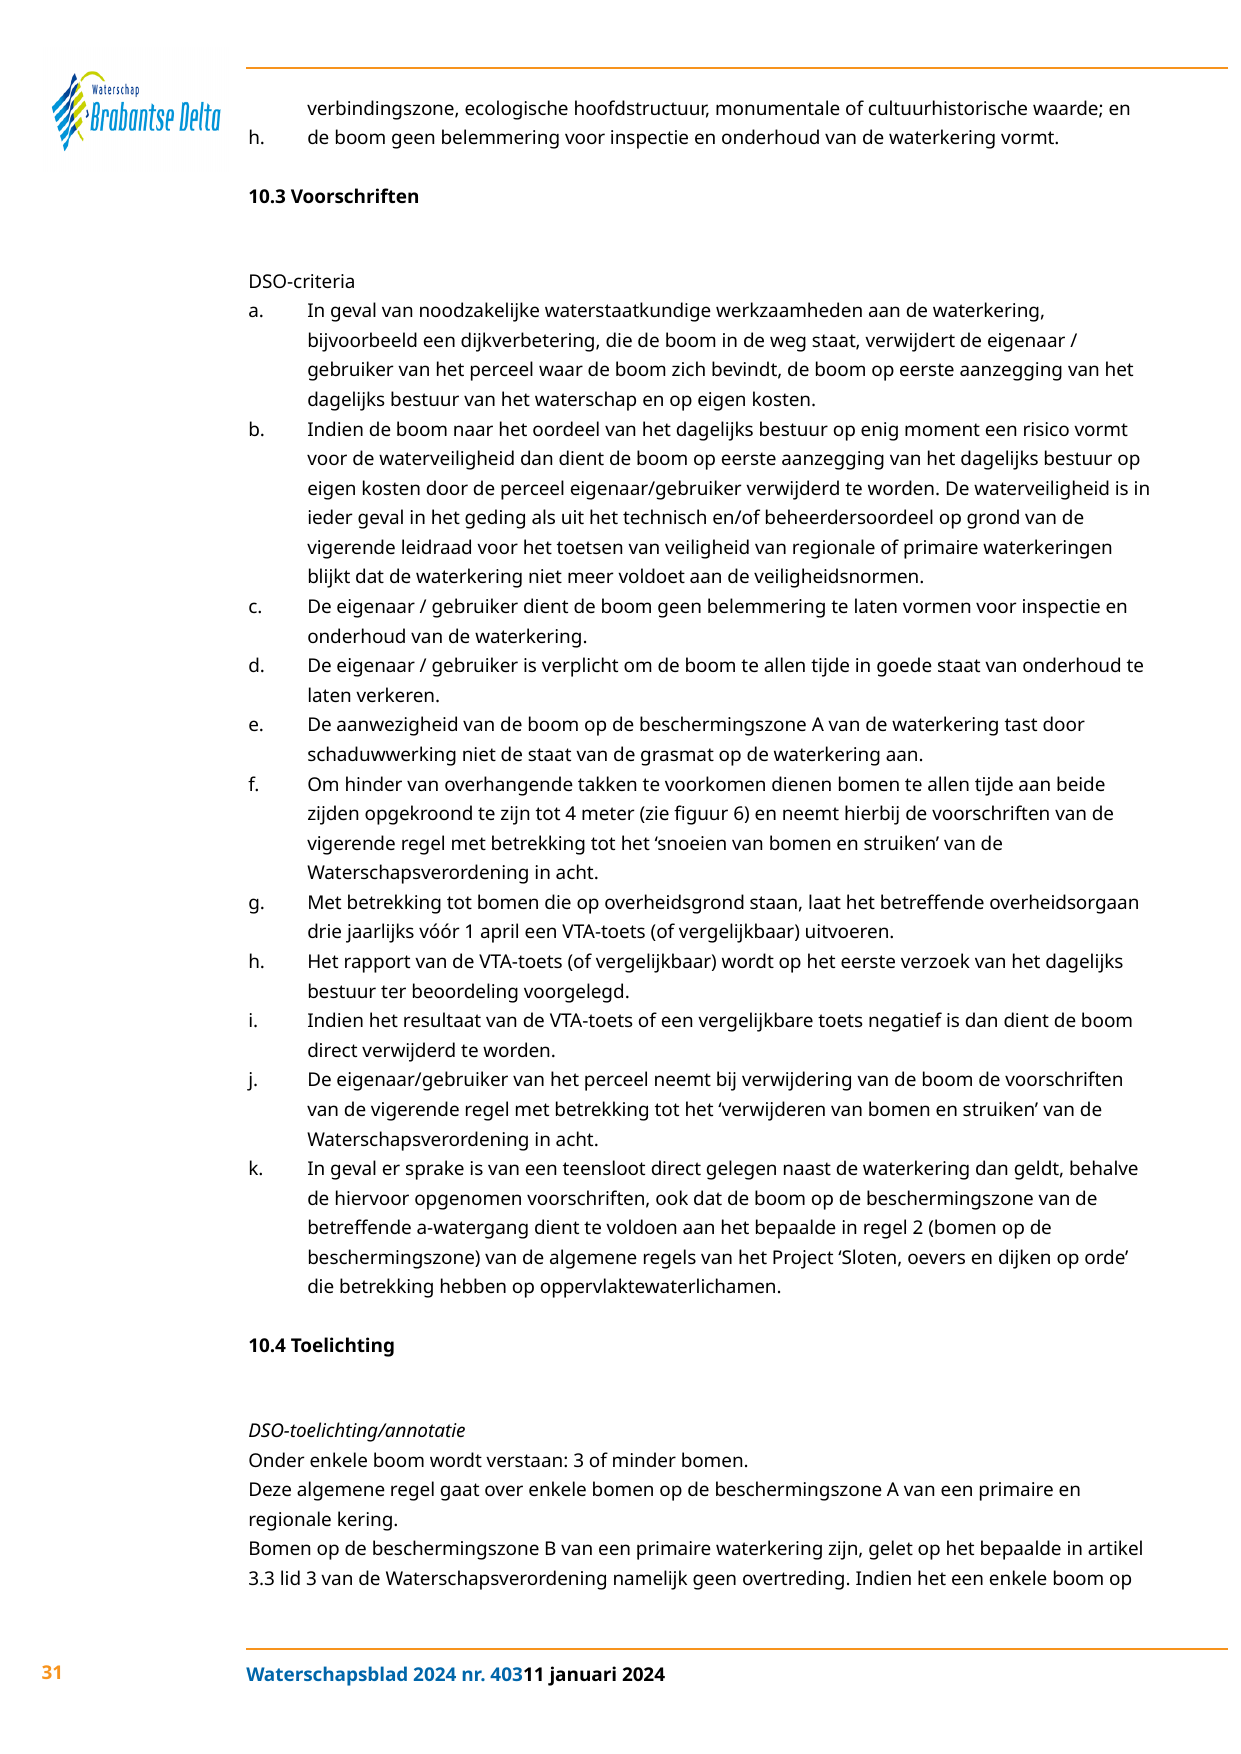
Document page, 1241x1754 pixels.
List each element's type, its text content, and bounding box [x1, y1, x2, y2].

table_header verbindingszone, ecologische hoofdstructuur, monumentale of cultuurhistorische waarde; en de boom geen belemmering voor inspectie en onderhoud van de waterkering vormt. [248, 95, 1152, 180]
text 10.4 Toelichting [248, 1332, 1152, 1358]
picture [41, 47, 231, 172]
table_header DSO-toelichting/annotatie Onder enkele boom wordt verstaan: 3 of minder bomen. Deze algemene regel gaat over enkele bomen op de beschermingszone A van een primaire en regionale kering. Bomen op de beschermingszone B van een primaire waterkering zijn, gelet op het bepaalde in artikel 3.3 lid 3 van de Waterschapsverordening namelijk geen overtreding. Indien het een enkele boom op [248, 1417, 1152, 1591]
text 10.3 Voorschriften [248, 183, 1152, 209]
table_header DSO-criteria In geval van noodzakelijke waterstaatkundige werkzaamheden aan de waterkering, bijvoorbeeld een dijkverbetering, die de boom in de weg staat, verwijdert de eigenaar / gebruiker van het perceel waar de boom zich bevindt, de boom op eerste aanzegging van het dagelijks bestuur van het waterschap en op eigen kosten. Indien de boom naar het oordeel van het dagelijks bestuur op enig moment een risico vormt voor de waterveiligheid dan dient de boom op eerste aanzegging van het dagelijks bestuur op eigen kosten door de perceel eigenaar/gebruiker verwijderd te worden. De waterveiligheid is in ieder geval in het geding als uit het technisch en/of beheerdersoordeel op grond van de vigerende leidraad voor het toetsen van veiligheid van regionale of primaire waterkeringen blijkt dat de waterkering niet meer voldoet aan de veiligheidsnormen. De eigenaar / gebruiker dient de boom geen belemmering te laten vormen voor inspectie en onderhoud van de waterkering. De eigenaar / gebruiker is verplicht om de boom te allen tijde in goede staat van onderhoud te laten verkeren. De aanwezigheid van de boom op de beschermingszone A van de waterkering tast door schaduwwerking niet de staat van de grasmat op de waterkering aan. Om hinder van overhangende takken te voorkomen dienen bomen te allen tijde aan beide zijden opgekroond te zijn tot 4 meter (zie figuur 6) en neemt hierbij de voorschriften van de vigerende regel met betrekking tot het ‘snoeien van bomen en struiken’ van de Waterschapsverordening in acht. Met betrekking tot bomen die op overheidsgrond staan, laat het betreffende overheidsorgaan drie jaarlijks vóór 1 april een VTA-toets (of vergelijkbaar) uitvoeren. Het rapport van de VTA-toets (of vergelijkbaar) wordt op het eerste verzoek van het dagelijks bestuur ter beoordeling voorgelegd. Indien het resultaat van de VTA-toets of een vergelijkbare toets negatief is dan dient de boom direct verwijderd te worden. De eigenaar/gebruiker van het perceel neemt bij verwijdering van de boom de voorschriften van de vigerende regel met betrekking tot het ‘verwijderen van bomen en struiken’ van de Waterschapsverordening in acht. In geval er sprake is van een teensloot direct gelegen naast de waterkering dan geldt, behalve de hiervoor opgenomen voorschriften, ook dat de boom op de beschermingszone van de betreffende a-watergang dient te voldoen aan het bepaalde in regel 2 (bomen op de beschermingszone) van de algemene regels van het Project ‘Sloten, oevers en dijken op orde’ die betrekking hebben op oppervlaktewaterlichamen. [248, 268, 1152, 1329]
